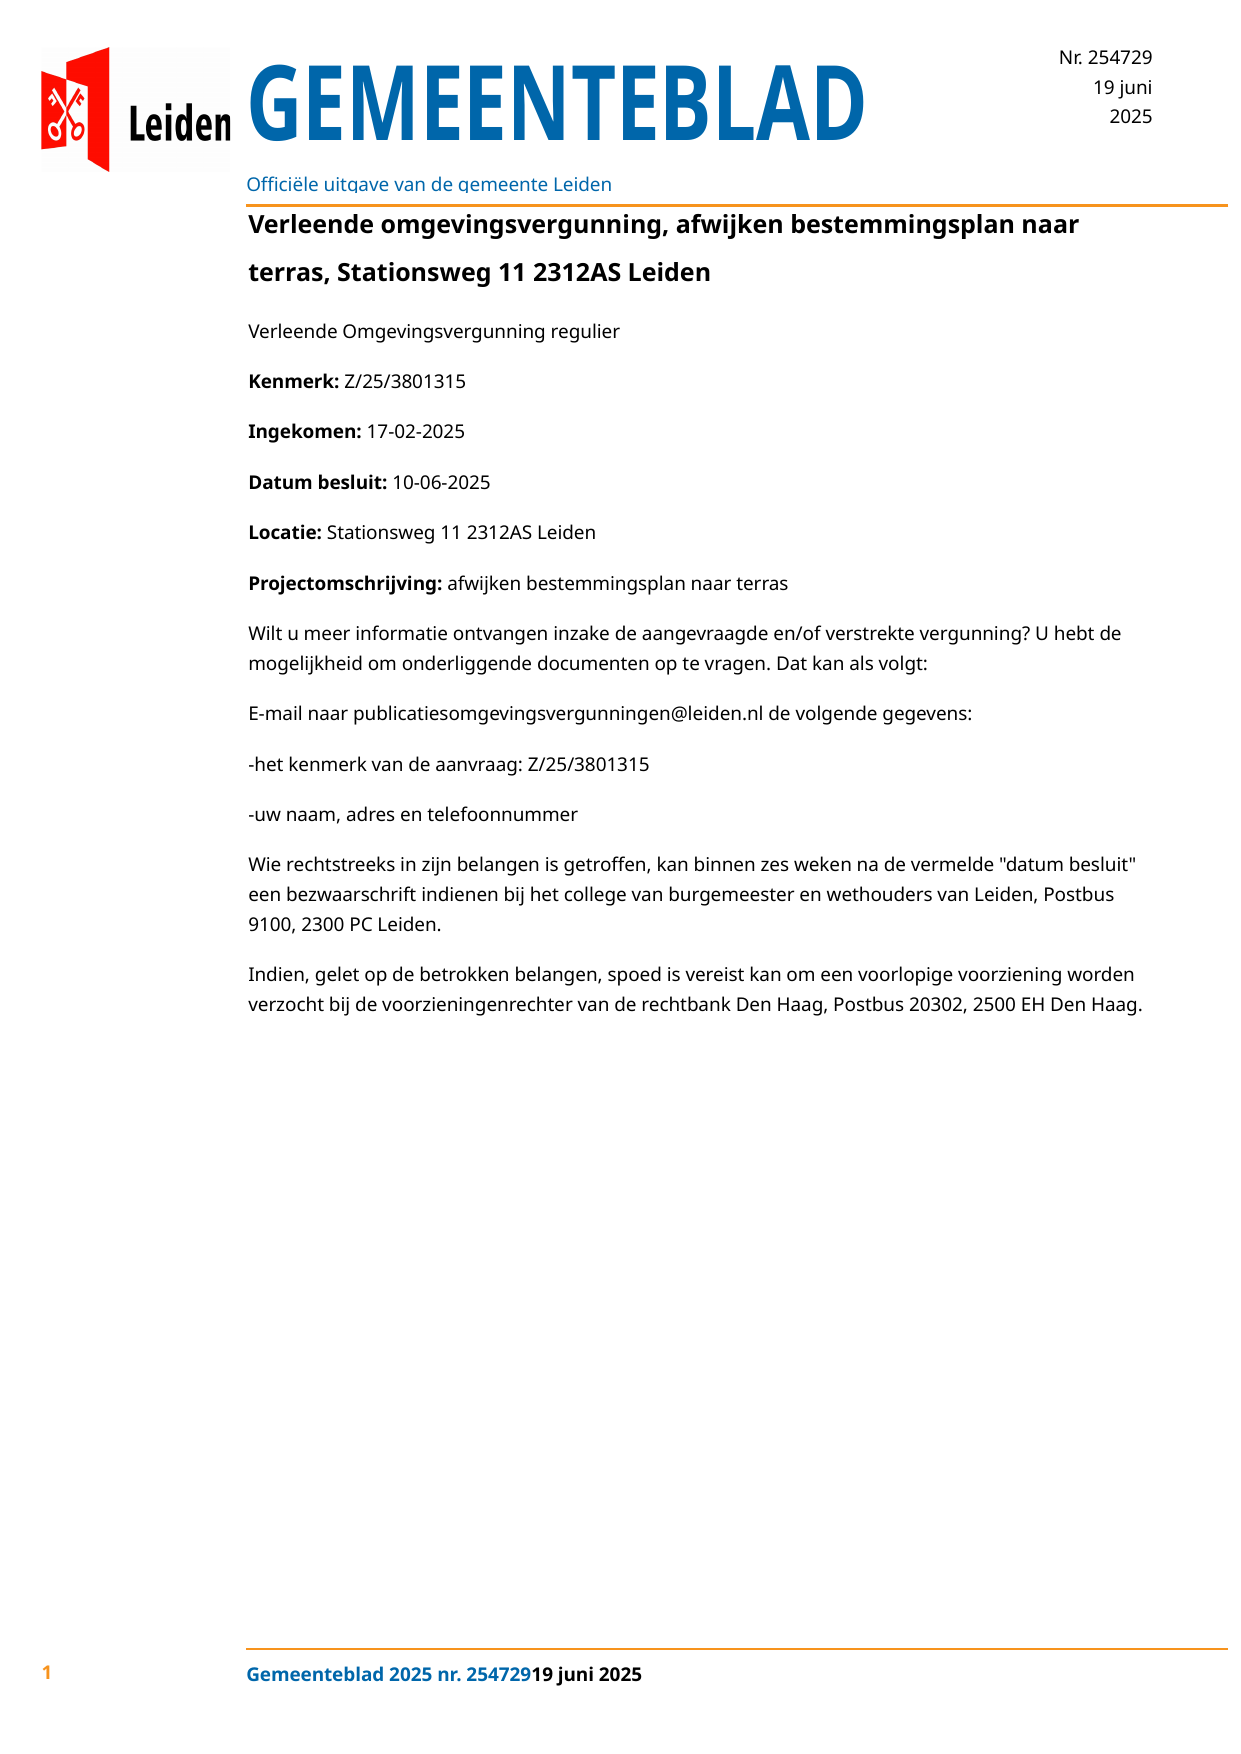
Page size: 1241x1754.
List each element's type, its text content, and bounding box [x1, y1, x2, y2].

text Wilt u meer informatie ontvangen inzake de aangevraagde en/of verstrekte vergunning? U hebt de mogelijkheid om onderliggende documenten op te vragen. Dat kan als volgt: [248, 620, 1152, 676]
text Wie rechtstreeks in zijn belangen is getroffen, kan binnen zes weken na de vermelde "datum besluit" een bezwaarschrift indienen bij het college van burgemeester en wethouders van Leiden, Postbus 9100, 2300 PC Leiden. [248, 852, 1152, 937]
text E-mail naar publicatiesomgevingsvergunningen@leiden.nl de volgende gegevens: [248, 700, 1152, 726]
text Datum besluit: 10-06-2025 [248, 469, 1152, 495]
text Verleende omgevingsvergunning, afwijken bestemmingsplan naar terras, Stationsweg 11 2312AS Leiden [248, 207, 1152, 288]
text Locatie: Stationsweg 11 2312AS Leiden [248, 519, 1152, 545]
picture [41, 47, 231, 172]
text Kenmerk: Z/25/3801315 [248, 368, 1152, 394]
text -uw naam, adres en telefoonnummer [248, 801, 1152, 827]
text Projectomschrijving: afwijken bestemmingsplan naar terras [248, 570, 1152, 596]
text Indien, gelet op de betrokken belangen, spoed is vereist kan om een voorlopige voorziening worden verzocht bij de voorzieningenrechter van de rechtbank Den Haag, Postbus 20302, 2500 EH Den Haag. [248, 961, 1152, 1017]
text Verleende Omgevingsvergunning regulier [248, 318, 1152, 344]
text -het kenmerk van de aanvraag: Z/25/3801315 [248, 751, 1152, 777]
text Ingekomen: 17-02-2025 [248, 419, 1152, 444]
